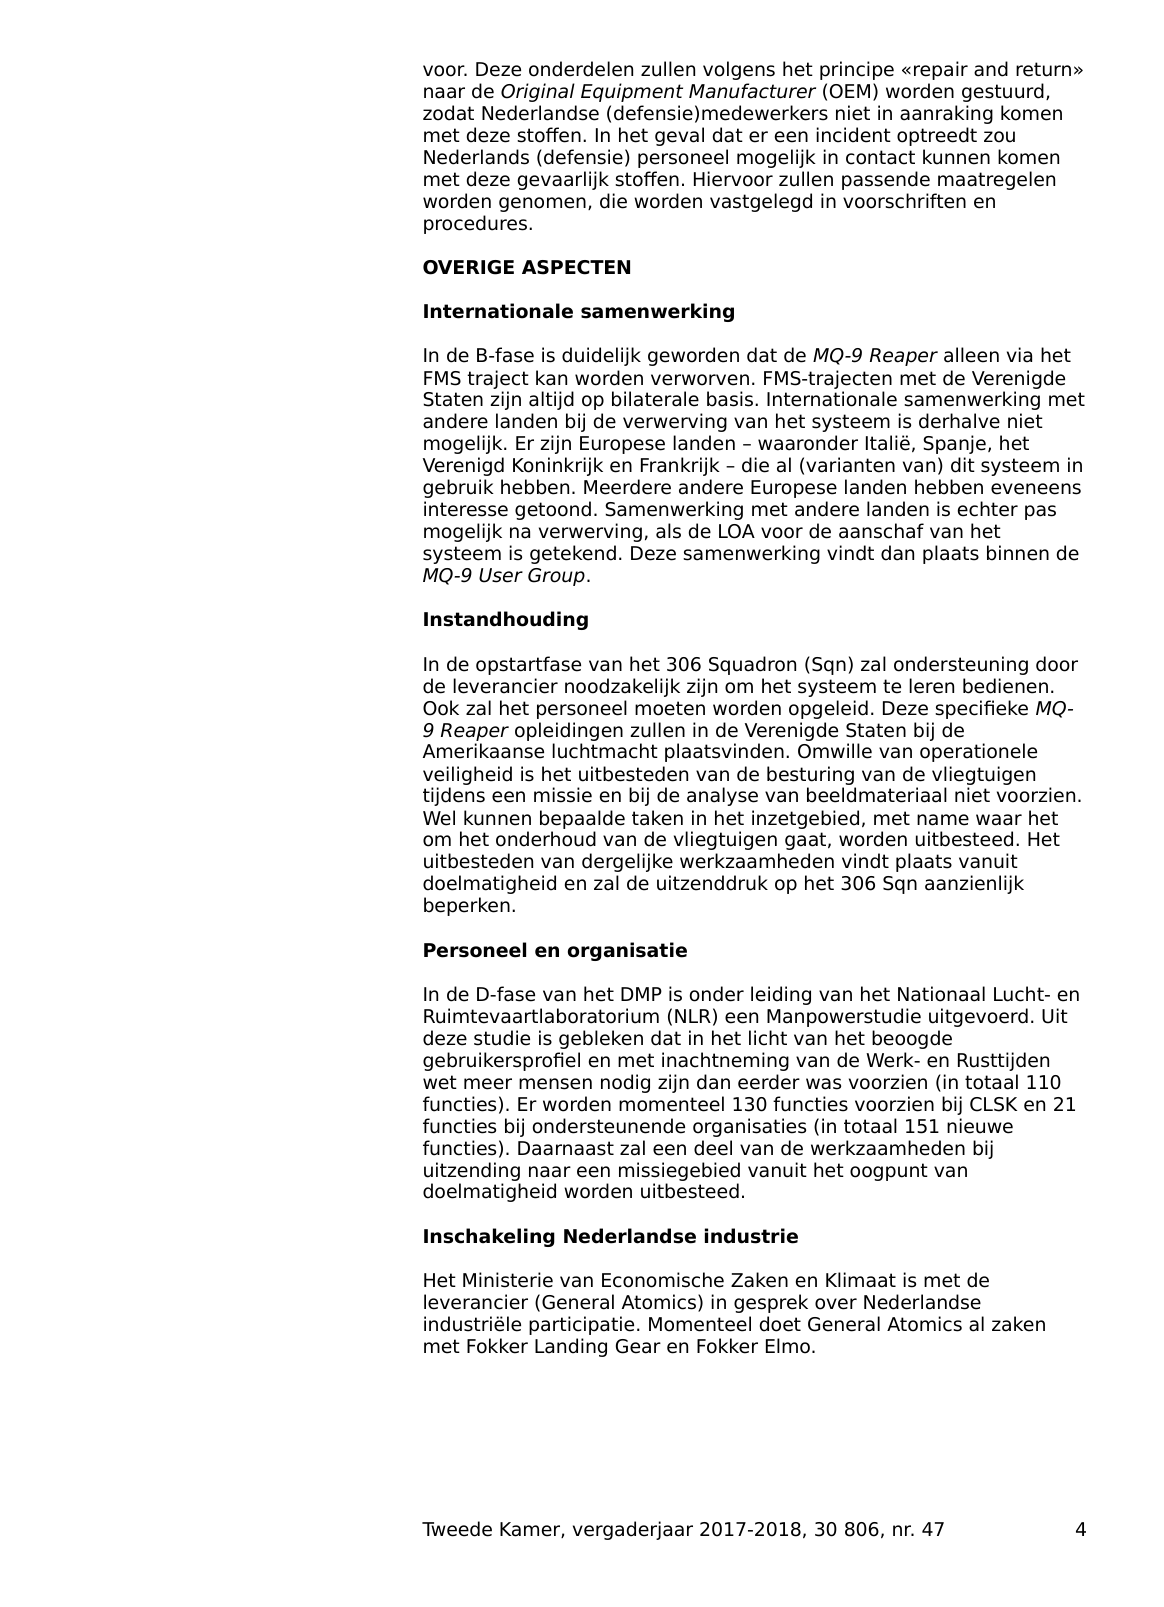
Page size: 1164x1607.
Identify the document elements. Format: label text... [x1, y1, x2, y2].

subtitle Instandhouding [422, 609, 1087, 631]
text In de D-fase van het DMP is onder leiding van het Nationaal Lucht- en Ruimtevaartlaboratorium (NLR) een Manpowerstudie uitgevoerd. Uit deze studie is gebleken dat in het licht van het beoogde gebruikersprofiel en met inachtneming van de Werk- en Rusttijden wet meer mensen nodig zijn dan eerder was voorzien (in totaal 110 functies). Er worden momenteel 130 functies voorzien bij CLSK en 21 functies bij ondersteunende organisaties (in totaal 151 nieuwe functies). Daarnaast zal een deel van de werkzaamheden bij uitzending naar een missiegebied vanuit het oogpunt van doelmatigheid worden uitbesteed. [422, 984, 1087, 1203]
subtitle Internationale samenwerking [422, 301, 1087, 323]
text In de opstartfase van het 306 Squadron (Sqn) zal ondersteuning door de leverancier noodzakelijk zijn om het systeem te leren bedienen. Ook zal het personeel moeten worden opgeleid. Deze specifieke MQ-9 Reaper opleidingen zullen in de Verenigde Staten bij de Amerikaanse luchtmacht plaatsvinden. Omwille van operationele veiligheid is het uitbesteden van de besturing van de vliegtuigen tijdens een missie en bij de analyse van beeldmateriaal niet voorzien. Wel kunnen bepaalde taken in het inzetgebied, met name waar het om het onderhoud van de vliegtuigen gaat, worden uitbesteed. Het uitbesteden van dergelijke werkzaamheden vindt plaats vanuit doelmatigheid en zal de uitzenddruk op het 306 Sqn aanzienlijk beperken. [422, 653, 1087, 917]
text Het Ministerie van Economische Zaken en Klimaat is met de leverancier (General Atomics) in gesprek over Nederlandse industriële participatie. Momenteel doet General Atomics al zaken met Fokker Landing Gear en Fokker Elmo. [422, 1270, 1087, 1358]
subtitle Personeel en organisatie [422, 939, 1087, 961]
text voor. Deze onderdelen zullen volgens het principe «repair and return» naar de Original Equipment Manufacturer (OEM) worden gestuurd, zodat Nederlandse (defensie)medewerkers niet in aanraking komen met deze stoffen. In het geval dat er een incident optreedt zou Nederlands (defensie) personeel mogelijk in contact kunnen komen met deze gevaarlijk stoffen. Hiervoor zullen passende maatregelen worden genomen, die worden vastgelegd in voorschriften en procedures. [422, 59, 1087, 235]
text In de B-fase is duidelijk geworden dat de MQ-9 Reaper alleen via het FMS traject kan worden verworven. FMS-trajecten met de Verenigde Staten zijn altijd op bilaterale basis. Internationale samenwerking met andere landen bij de verwerving van het systeem is derhalve niet mogelijk. Er zijn Europese landen – waaronder Italië, Spanje, het Verenigd Koninkrijk en Frankrijk – die al (varianten van) dit systeem in gebruik hebben. Meerdere andere Europese landen hebben eveneens interesse getoond. Samenwerking met andere landen is echter pas mogelijk na verwerving, als de LOA voor de aanschaf van het systeem is getekend. Deze samenwerking vindt dan plaats binnen de MQ-9 User Group. [422, 345, 1087, 587]
subtitle Inschakeling Nederlandse industrie [422, 1226, 1087, 1248]
subtitle OVERIGE ASPECTEN [422, 257, 1087, 279]
